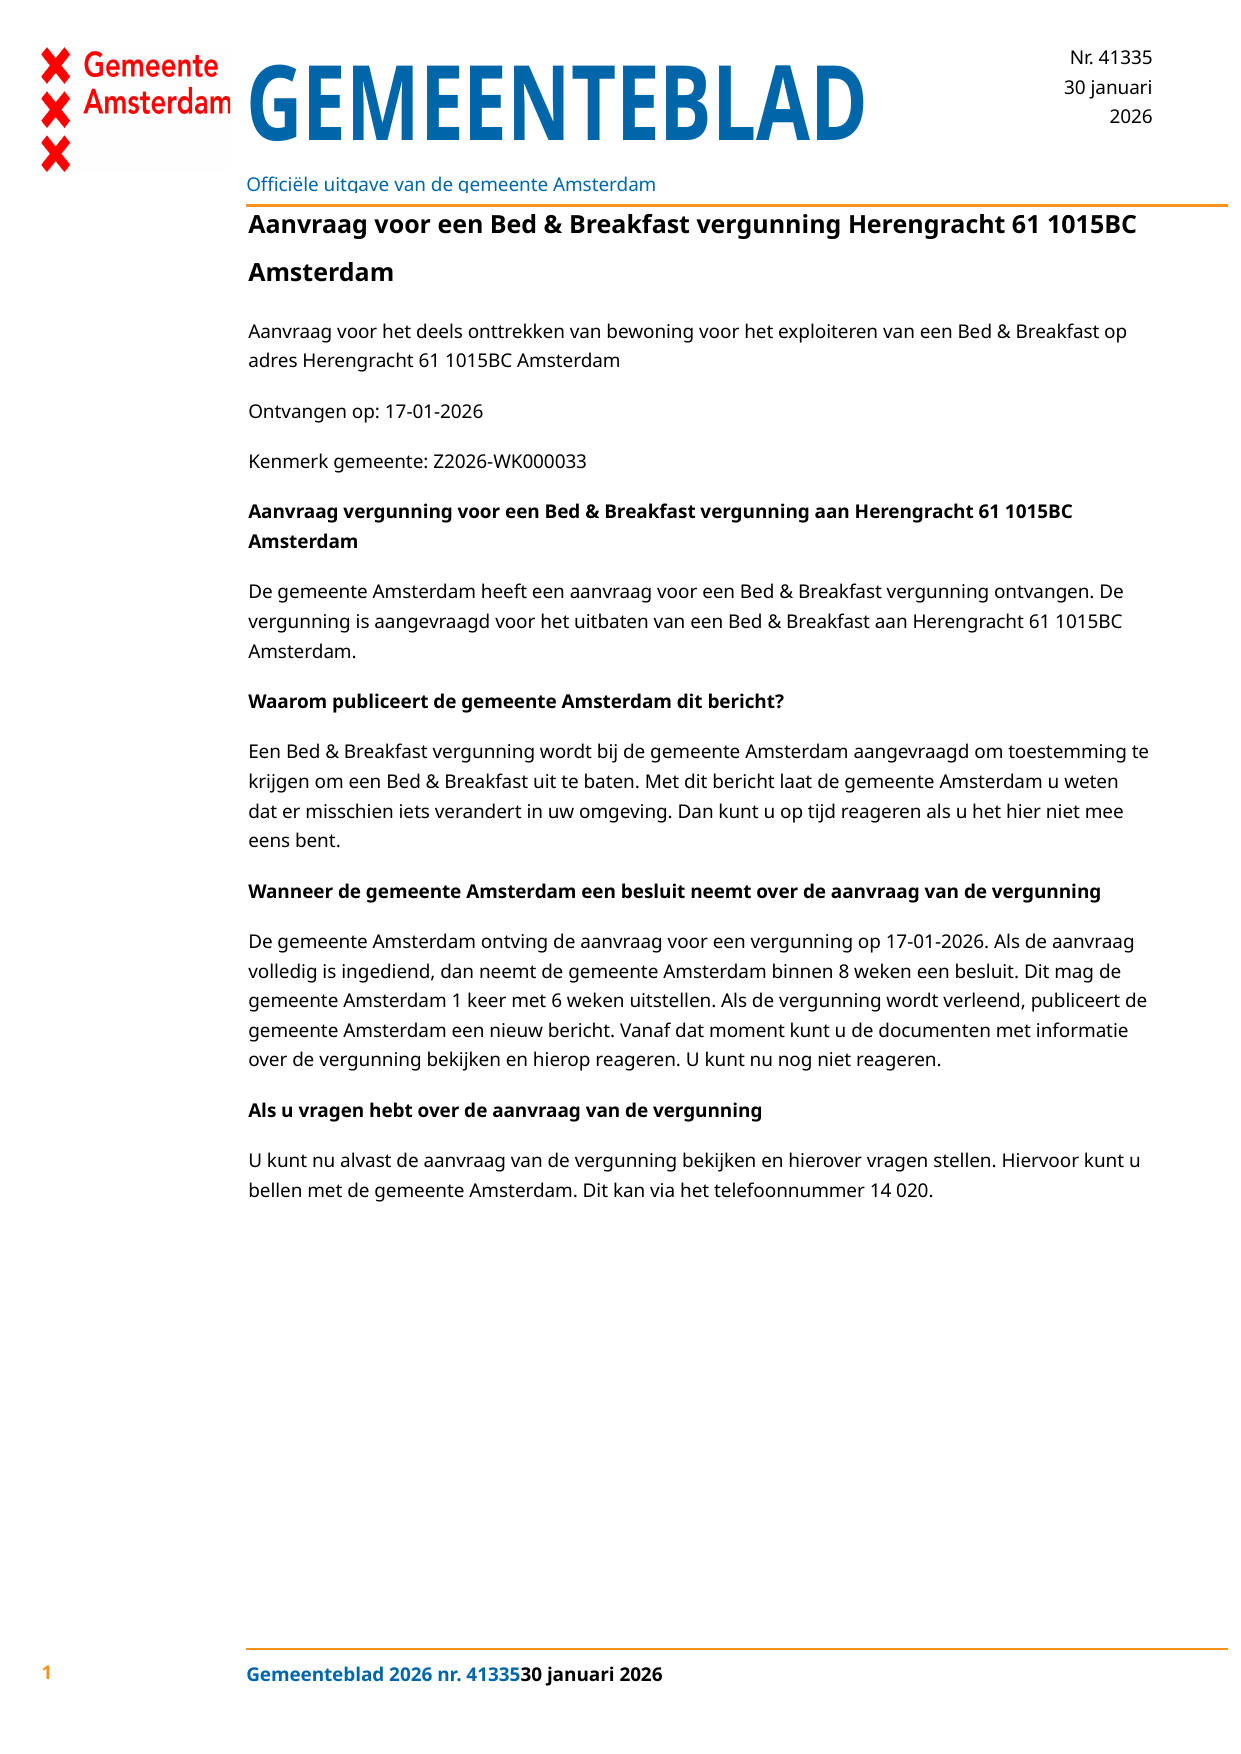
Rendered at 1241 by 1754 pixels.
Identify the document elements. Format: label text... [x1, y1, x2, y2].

text Aanvraag voor een Bed & Breakfast vergunning Herengracht 61 1015BC Amsterdam [248, 207, 1152, 288]
text De gemeente Amsterdam ontving de aanvraag voor een vergunning op 17-01-2026. Als de aanvraag volledig is ingediend, dan neemt de gemeente Amsterdam binnen 8 weken een besluit. Dit mag de gemeente Amsterdam 1 keer met 6 weken uitstellen. Als de vergunning wordt verleend, publiceert de gemeente Amsterdam een nieuw bericht. Vanaf dat moment kunt u de documenten met informatie over de vergunning bekijken en hierop reageren. U kunt nu nog niet reageren. [248, 928, 1152, 1072]
text U kunt nu alvast de aanvraag van de vergunning bekijken en hierover vragen stellen. Hiervoor kunt u bellen met de gemeente Amsterdam. Dit kan via het telefoonnummer 14 020. [248, 1147, 1152, 1203]
picture [41, 47, 231, 172]
text Ontvangen op: 17-01-2026 [248, 398, 1152, 424]
text Waarom publiceert de gemeente Amsterdam dit bericht? [248, 688, 1152, 714]
text Als u vragen hebt over de aanvraag van de vergunning [248, 1097, 1152, 1123]
text De gemeente Amsterdam heeft een aanvraag voor een Bed & Breakfast vergunning ontvangen. De vergunning is aangevraagd voor het uitbaten van een Bed & Breakfast aan Herengracht 61 1015BC Amsterdam. [248, 579, 1152, 664]
text Een Bed & Breakfast vergunning wordt bij de gemeente Amsterdam aangevraagd om toestemming te krijgen om een Bed & Breakfast uit te baten. Met dit bericht laat de gemeente Amsterdam u weten dat er misschien iets verandert in uw omgeving. Dan kunt u op tijd reageren als u het hier niet mee eens bent. [248, 739, 1152, 853]
text Kenmerk gemeente: Z2026-WK000033 [248, 448, 1152, 474]
text Wanneer de gemeente Amsterdam een besluit neemt over de aanvraag van de vergunning [248, 878, 1152, 904]
text Aanvraag voor het deels onttrekken van bewoning voor het exploiteren van een Bed & Breakfast op adres Herengracht 61 1015BC Amsterdam [248, 318, 1152, 373]
text Aanvraag vergunning voor een Bed & Breakfast vergunning aan Herengracht 61 1015BC Amsterdam [248, 499, 1152, 554]
